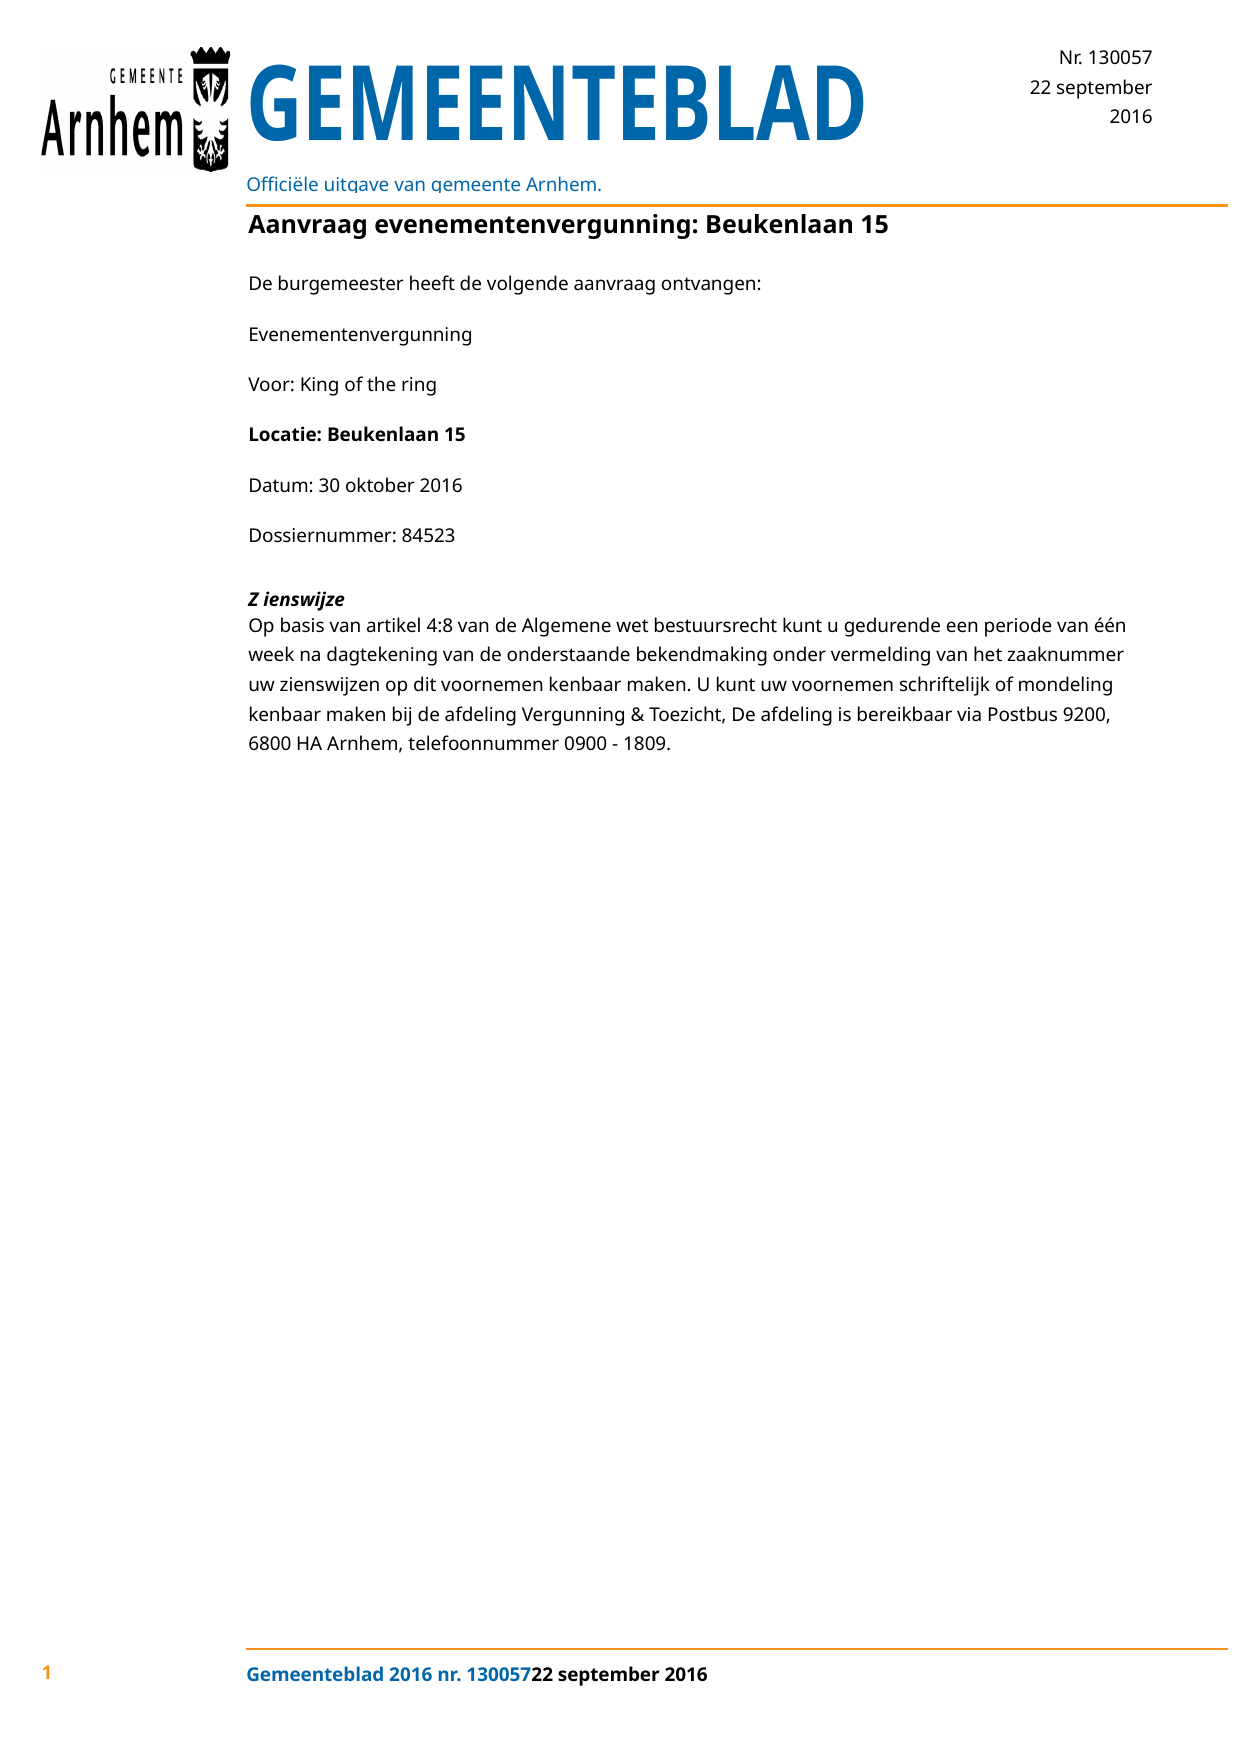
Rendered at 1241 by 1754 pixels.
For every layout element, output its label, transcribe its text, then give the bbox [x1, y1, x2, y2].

text Z ienswijze [248, 586, 1152, 612]
text De burgemeester heeft de volgende aanvraag ontvangen: [248, 270, 1152, 296]
text Evenementenvergunning [248, 321, 1152, 346]
text Datum: 30 oktober 2016 [248, 472, 1152, 498]
text Locatie: Beukenlaan 15 [248, 422, 1152, 447]
text Aanvraag evenementenvergunning: Beukenlaan 15 [248, 207, 1152, 241]
picture [41, 47, 231, 172]
text Op basis van artikel 4:8 van de Algemene wet bestuursrecht kunt u gedurende een periode van één week na dagtekening van de onderstaande bekendmaking onder vermelding van het zaaknummer uw zienswijzen op dit voornemen kenbaar maken. U kunt uw voornemen schriftelijk of mondeling kenbaar maken bij de afdeling Vergunning & Toezicht, De afdeling is bereikbaar via Postbus 9200, 6800 HA Arnhem, telefoonnummer 0900 - 1809. [248, 612, 1152, 756]
text Voor: King of the ring [248, 371, 1152, 397]
text Dossiernummer: 84523 [248, 522, 1152, 548]
